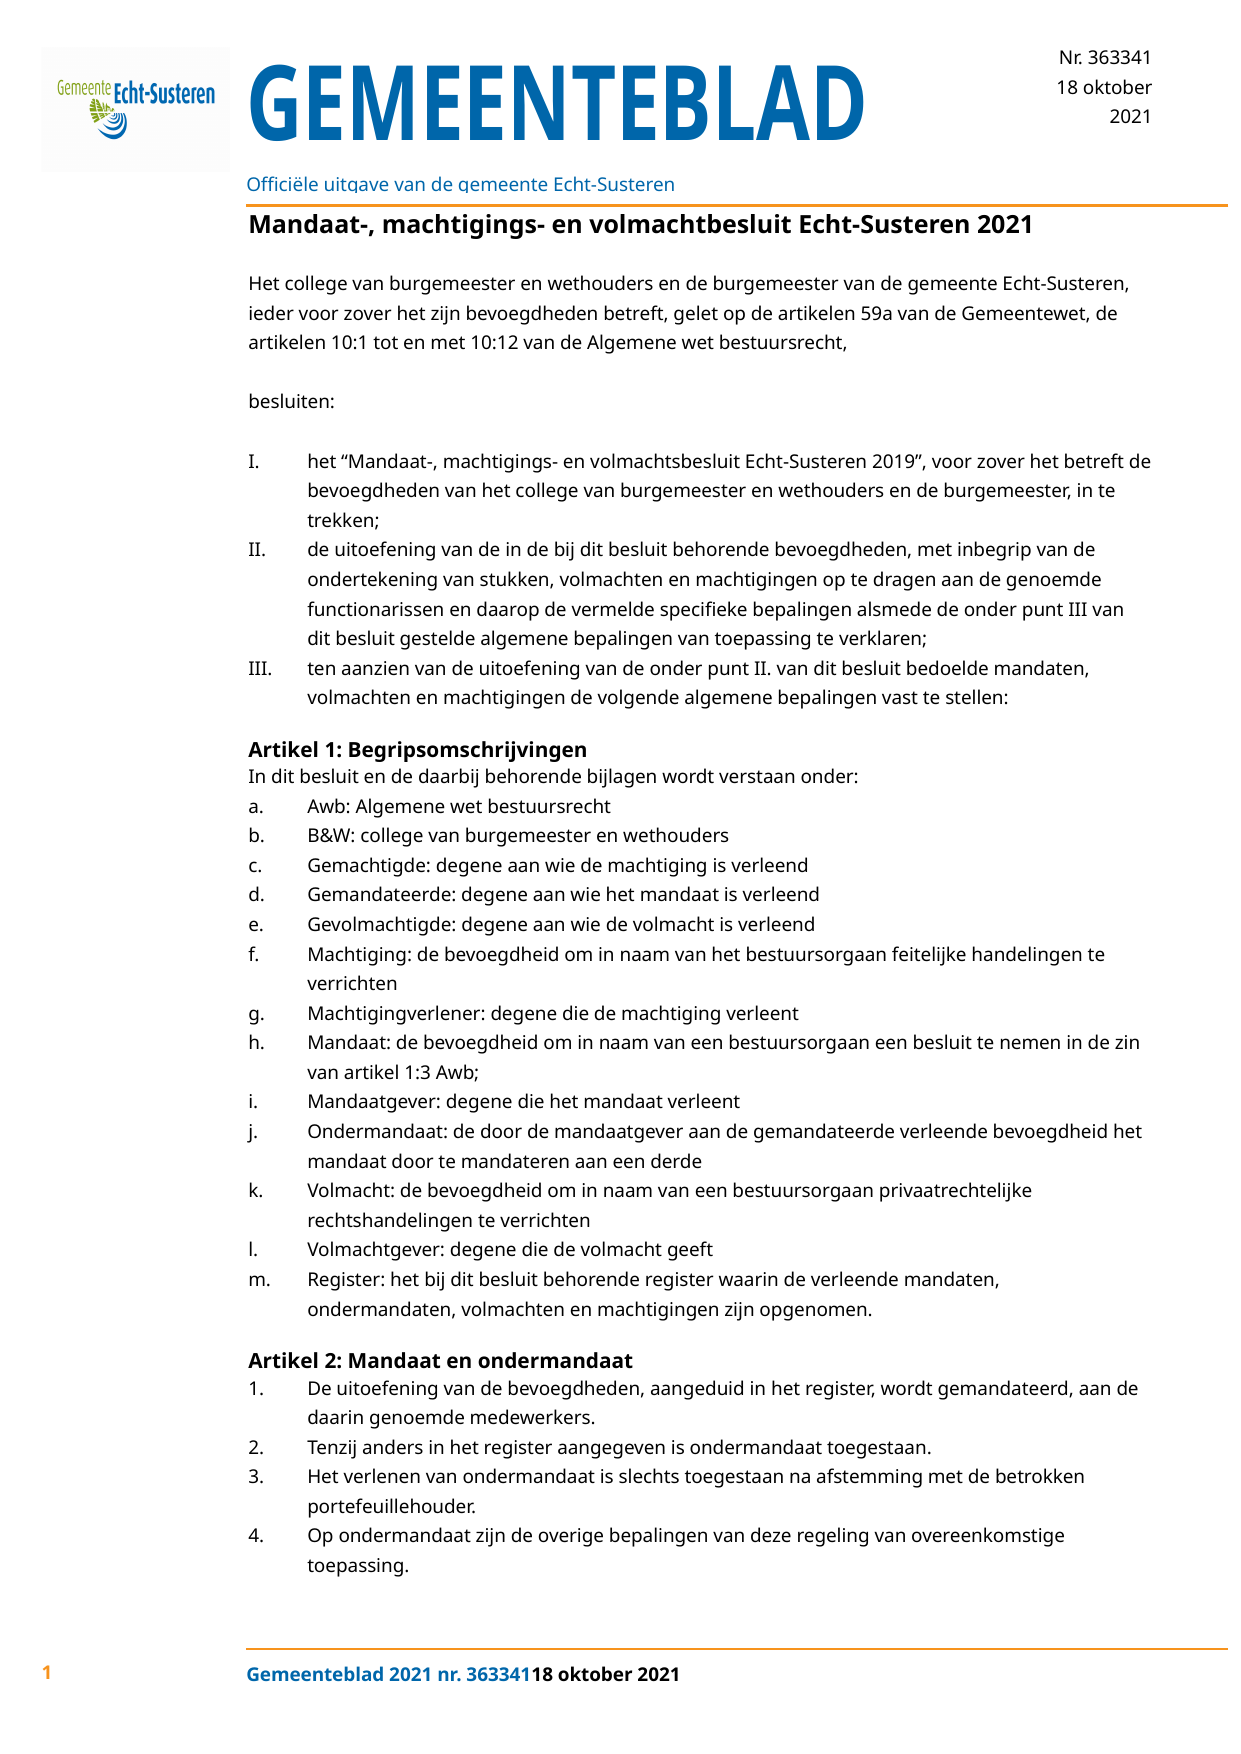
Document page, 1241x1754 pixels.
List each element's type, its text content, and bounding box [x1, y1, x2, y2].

text besluiten: [248, 389, 1152, 414]
list Het verlenen van ondermandaat is slechts toegestaan na afstemming met de betrokken portefeuillehouder. [248, 1463, 1152, 1519]
list Gemandateerde: degene aan wie het mandaat is verleend [248, 882, 1152, 907]
text Het college van burgemeester en wethouders en de burgemeester van de gemeente Echt-Susteren, ieder voor zover het zijn bevoegdheden betreft, gelet op de artikelen 59a van de Gemeentewet, de artikelen 10:1 tot en met 10:12 van de Algemene wet bestuursrecht, [248, 270, 1152, 355]
list De uitoefening van de bevoegdheden, aangeduid in het register, wordt gemandateerd, aan de daarin genoemde medewerkers. [248, 1375, 1152, 1430]
list Awb: Algemene wet bestuursrecht [248, 793, 1152, 819]
list ten aanzien van de uitoefening van de onder punt II. van dit besluit bedoelde mandaten, volmachten en machtigingen de volgende algemene bepalingen vast te stellen: [248, 655, 1152, 710]
list Mandaatgever: degene die het mandaat verleent [248, 1089, 1152, 1114]
text In dit besluit en de daarbij behorende bijlagen wordt verstaan onder: [248, 763, 1152, 789]
list Mandaat: de bevoegdheid om in naam van een bestuursorgaan een besluit te nemen in de zin van artikel 1:3 Awb; [248, 1029, 1152, 1085]
list Machtigingverlener: degene die de machtiging verleent [248, 1000, 1152, 1026]
text Artikel 1: Begripsomschrijvingen [248, 735, 1152, 763]
list B&W: college van burgemeester en wethouders [248, 822, 1152, 848]
list de uitoefening van de in de bij dit besluit behorende bevoegdheden, met inbegrip van de ondertekening van stukken, volmachten en machtigingen op te dragen aan de genoemde functionarissen en daarop de vermelde specifieke bepalingen alsmede de onder punt III van dit besluit gestelde algemene bepalingen van toepassing te verklaren; [248, 537, 1152, 651]
list Op ondermandaat zijn de overige bepalingen van deze regeling van overeenkomstige toepassing. [248, 1523, 1152, 1578]
list Ondermandaat: de door de mandaatgever aan de gemandateerde verleende bevoegdheid het mandaat door te mandateren aan een derde [248, 1118, 1152, 1174]
picture [41, 47, 231, 172]
list Volmachtgever: degene die de volmacht geeft [248, 1237, 1152, 1262]
list Machtiging: de bevoegdheid om in naam van het bestuursorgaan feitelijke handelingen te verrichten [248, 941, 1152, 996]
list Gevolmachtigde: degene aan wie de volmacht is verleend [248, 911, 1152, 937]
list Tenzij anders in het register aangegeven is ondermandaat toegestaan. [248, 1434, 1152, 1459]
text Artikel 2: Mandaat en ondermandaat [248, 1346, 1152, 1375]
list het “Mandaat-, machtigings- en volmachtsbesluit Echt-Susteren 2019”, voor zover het betreft de bevoegdheden van het college van burgemeester en wethouders en de burgemeester, in te trekken; [248, 448, 1152, 533]
list Gemachtigde: degene aan wie de machtiging is verleend [248, 852, 1152, 878]
list Register: het bij dit besluit behorende register waarin de verleende mandaten, ondermandaten, volmachten en machtigingen zijn opgenomen. [248, 1266, 1152, 1322]
list Volmacht: de bevoegdheid om in naam van een bestuursorgaan privaatrechtelijke rechtshandelingen te verrichten [248, 1177, 1152, 1233]
text Mandaat-, machtigings- en volmachtbesluit Echt-Susteren 2021 [248, 207, 1152, 241]
